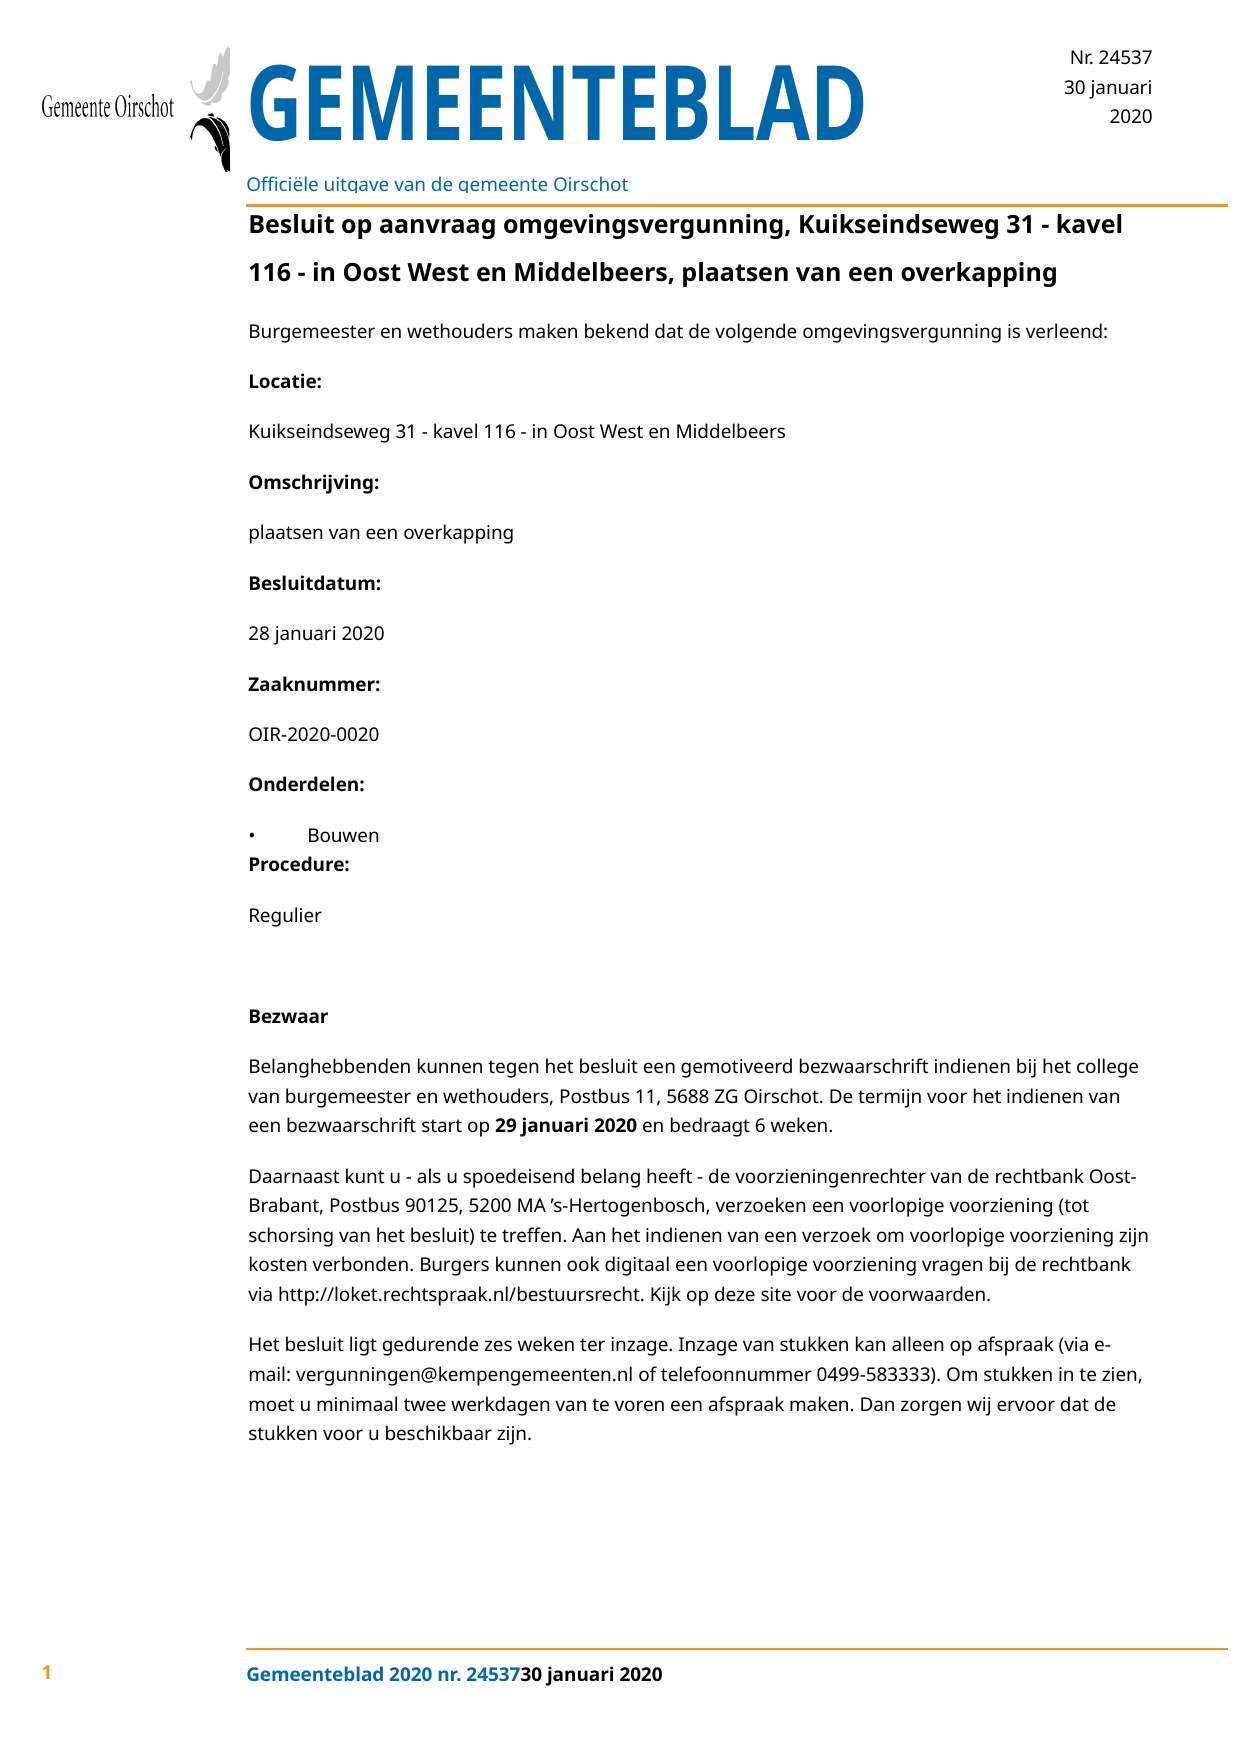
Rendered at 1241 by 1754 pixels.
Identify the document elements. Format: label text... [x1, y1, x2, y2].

text Besluitdatum: [248, 570, 1152, 596]
list Bouwen [248, 822, 1152, 848]
text Omschrijving: [248, 469, 1152, 495]
text Bezwaar [248, 1003, 1152, 1029]
text Besluit op aanvraag omgevingsvergunning, Kuikseindseweg 31 - kavel 116 - in Oost West en Middelbeers, plaatsen van een overkapping [248, 207, 1152, 288]
text Belanghebbenden kunnen tegen het besluit een gemotiveerd bezwaarschrift indienen bij het college van burgemeester en wethouders, Postbus 11, 5688 ZG Oirschot. De termijn voor het indienen van een bezwaarschrift start op 29 januari 2020 en bedraagt 6 weken. [248, 1053, 1152, 1138]
text Locatie: [248, 368, 1152, 394]
text 28 januari 2020 [248, 620, 1152, 646]
text Kuikseindseweg 31 - kavel 116 - in Oost West en Middelbeers [248, 419, 1152, 444]
text Procedure: [248, 852, 1152, 877]
text Regulier [248, 902, 1152, 928]
picture [41, 47, 231, 172]
text Het besluit ligt gedurende zes weken ter inzage. Inzage van stukken kan alleen op afspraak (via e-mail: vergunningen@kempengemeenten.nl of telefoonnummer 0499-583333). Om stukken in te zien, moet u minimaal twee werkdagen van te voren een afspraak maken. Dan zorgen wij ervoor dat de stukken voor u beschikbaar zijn. [248, 1332, 1152, 1446]
text OIR-2020-0020 [248, 721, 1152, 747]
text Onderdelen: [248, 772, 1152, 797]
text Daarnaast kunt u - als u spoedeisend belang heeft - de voorzieningenrechter van de rechtbank Oost-Brabant, Postbus 90125, 5200 MA ’s-Hertogenbosch, verzoeken een voorlopige voorziening (tot schorsing van het besluit) te treffen. Aan het indienen van een verzoek om voorlopige voorziening zijn kosten verbonden. Burgers kunnen ook digitaal een voorlopige voorziening vragen bij de rechtbank via http://loket.rechtspraak.nl/bestuursrecht. Kijk op deze site voor de voorwaarden. [248, 1163, 1152, 1307]
text plaatsen van een overkapping [248, 519, 1152, 545]
text Burgemeester en wethouders maken bekend dat de volgende omgevingsvergunning is verleend: [248, 318, 1152, 344]
text Zaaknummer: [248, 671, 1152, 697]
